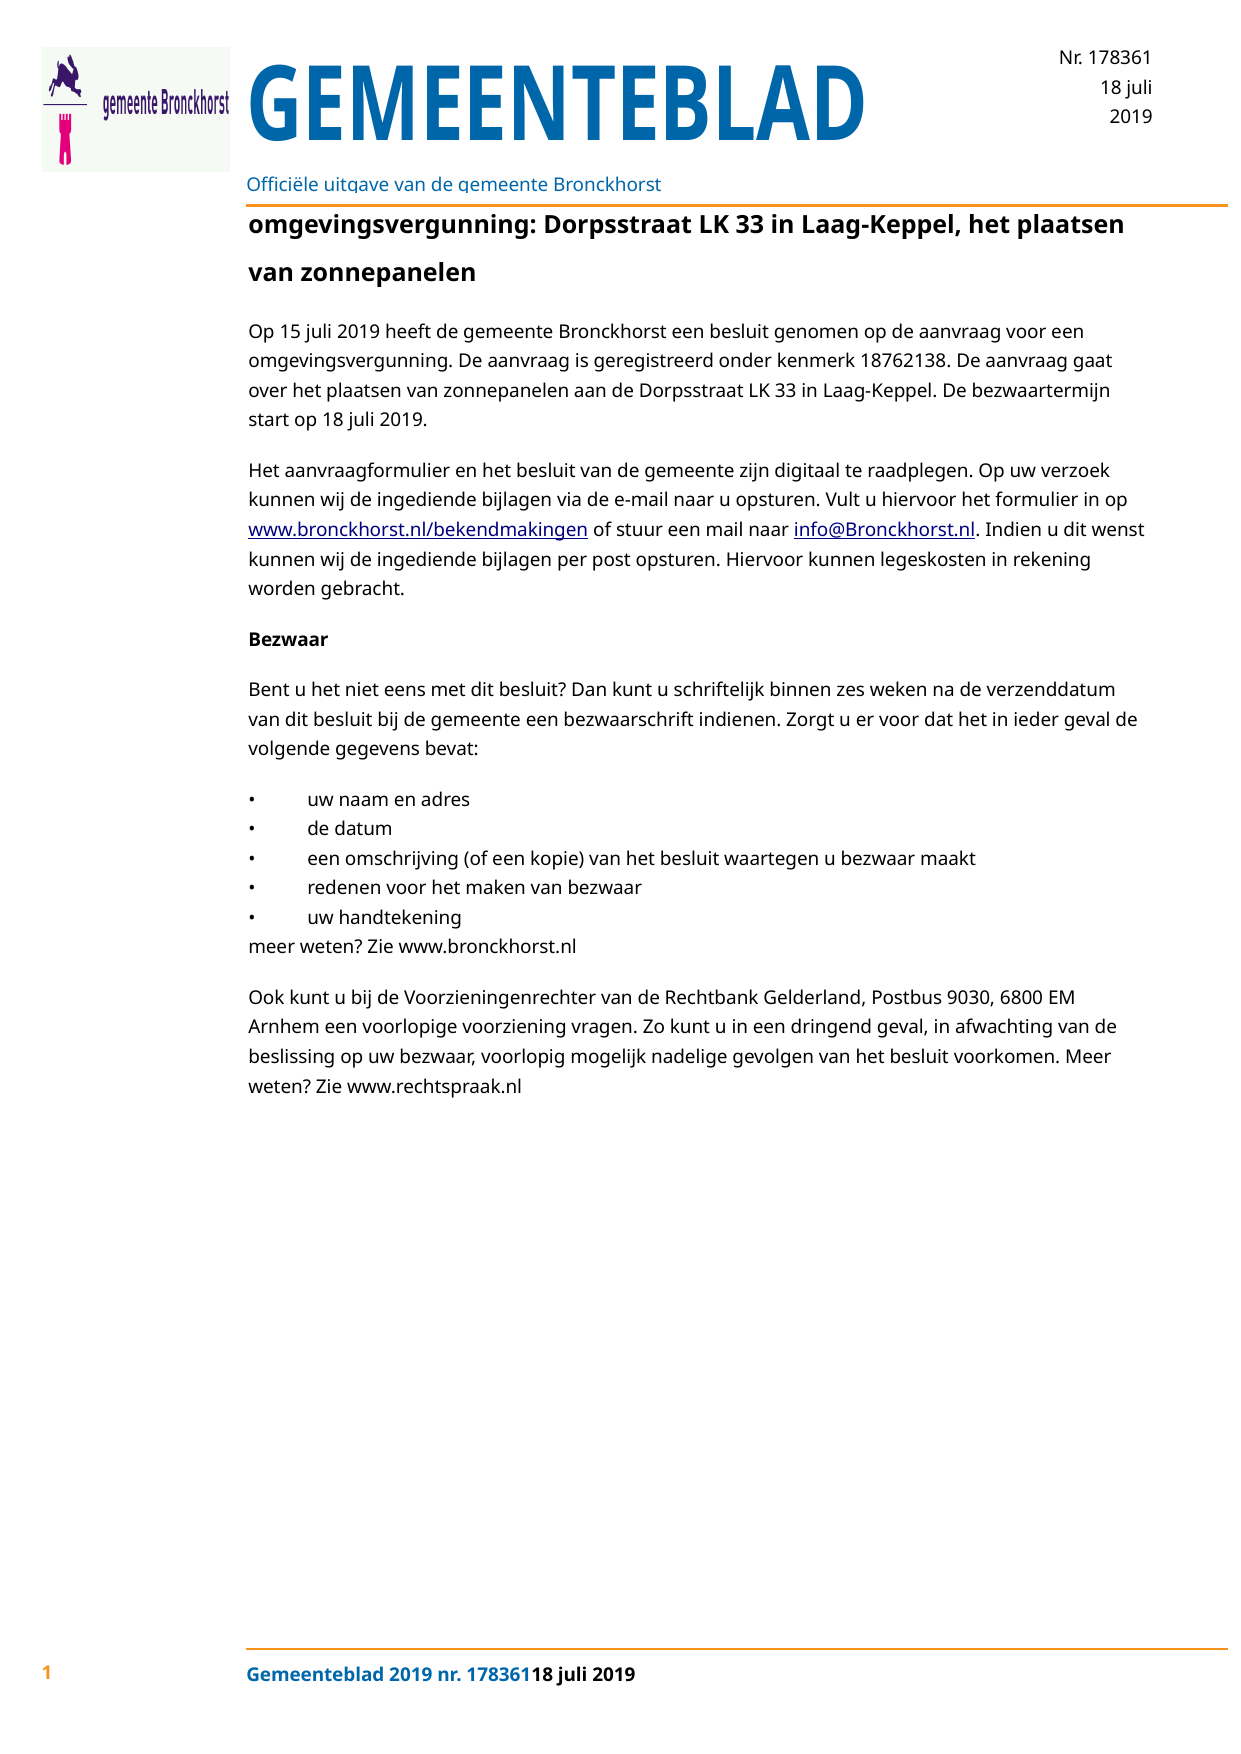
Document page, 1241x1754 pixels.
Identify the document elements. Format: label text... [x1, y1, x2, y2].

list uw handtekening [248, 904, 1152, 930]
text Op 15 juli 2019 heeft de gemeente Bronckhorst een besluit genomen op de aanvraag voor een omgevingsvergunning. De aanvraag is geregistreerd onder kenmerk 18762138. De aanvraag gaat over het plaatsen van zonnepanelen aan de Dorpsstraat LK 33 in Laag-Keppel. De bezwaartermijn start op 18 juli 2019. [248, 318, 1152, 432]
picture [41, 47, 231, 172]
text omgevingsvergunning: Dorpsstraat LK 33 in Laag-Keppel, het plaatsen van zonnepanelen [248, 207, 1152, 288]
list de datum [248, 815, 1152, 841]
text Bent u het niet eens met dit besluit? Dan kunt u schriftelijk binnen zes weken na de verzenddatum van dit besluit bij de gemeente een bezwaarschrift indienen. Zorgt u er voor dat het in ieder geval de volgende gegevens bevat: [248, 676, 1152, 761]
text meer weten? Zie www.bronckhorst.nl [248, 934, 1152, 959]
text Bezwaar [248, 626, 1152, 652]
text Ook kunt u bij de Voorzieningenrechter van de Rechtbank Gelderland, Postbus 9030, 6800 EM Arnhem een voorlopige voorziening vragen. Zo kunt u in een dringend geval, in afwachting van de beslissing op uw bezwaar, voorlopig mogelijk nadelige gevolgen van het besluit voorkomen. Meer weten? Zie www.rechtspraak.nl [248, 984, 1152, 1099]
list redenen voor het maken van bezwaar [248, 874, 1152, 900]
list een omschrijving (of een kopie) van het besluit waartegen u bezwaar maakt [248, 845, 1152, 871]
text Het aanvraagformulier en het besluit van de gemeente zijn digitaal te raadplegen. Op uw verzoek kunnen wij de ingediende bijlagen via de e-mail naar u opsturen. Vult u hiervoor het formulier in op www.bronckhorst.nl/bekendmakingen of stuur een mail naar info@Bronckhorst.nl. Indien u dit wenst kunnen wij de ingediende bijlagen per post opsturen. Hiervoor kunnen legeskosten in rekening worden gebracht. [248, 457, 1152, 601]
list uw naam en adres [248, 786, 1152, 812]
